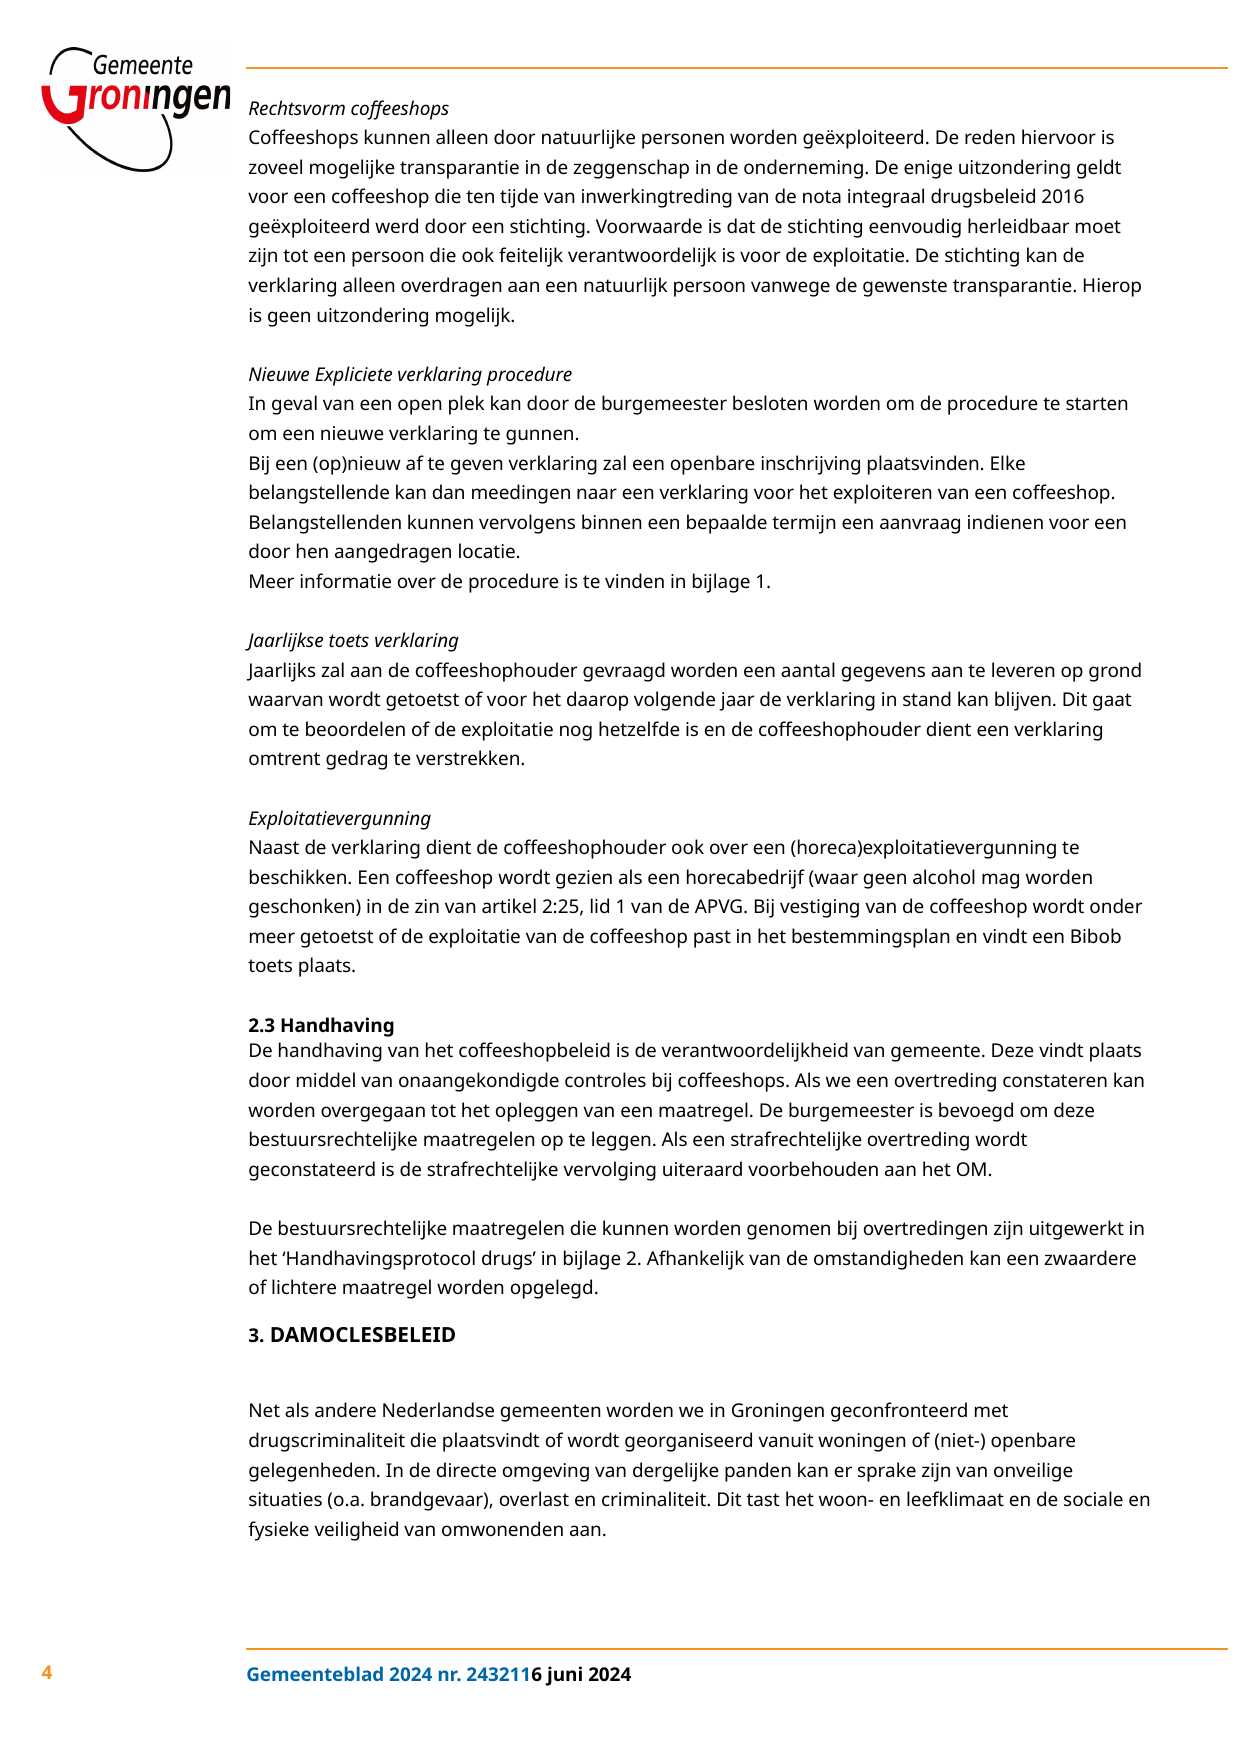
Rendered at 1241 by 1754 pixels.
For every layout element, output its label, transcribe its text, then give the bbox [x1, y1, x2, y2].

text 3. DAMOCLESBELEID [248, 1320, 1152, 1348]
text Coffeeshops kunnen alleen door natuurlijke personen worden geëxploiteerd. De reden hiervoor is zoveel mogelijke transparantie in de zeggenschap in de onderneming. De enige uitzondering geldt voor een coffeeshop die ten tijde van inwerkingtreding van de nota integraal drugsbeleid 2016 geëxploiteerd werd door een stichting. Voorwaarde is dat de stichting eenvoudig herleidbaar moet zijn tot een persoon die ook feitelijk verantwoordelijk is voor de exploitatie. De stichting kan de verklaring alleen overdragen aan een natuurlijk persoon vanwege de gewenste transparantie. Hierop is geen uitzondering mogelijk. [248, 124, 1152, 328]
text Net als andere Nederlandse gemeenten worden we in Groningen geconfronteerd met drugscriminaliteit die plaatsvindt of wordt georganiseerd vanuit woningen of (niet-) openbare gelegenheden. In de directe omgeving van dergelijke panden kan er sprake zijn van onveilige situaties (o.a. brandgevaar), overlast en criminaliteit. Dit tast het woon- en leefklimaat en de sociale en fysieke veiligheid van omwonenden aan. [248, 1398, 1152, 1542]
text Jaarlijkse toets verklaring [248, 627, 1152, 653]
text Naast de verklaring dient de coffeeshophouder ook over een (horeca)exploitatievergunning te beschikken. Een coffeeshop wordt gezien als een horecabedrijf (waar geen alcohol mag worden geschonken) in de zin van artikel 2:25, lid 1 van de APVG. Bij vestiging van de coffeeshop wordt onder meer getoetst of de exploitatie van de coffeeshop past in het bestemmingsplan en vindt een Bibob toets plaats. [248, 834, 1152, 978]
text Belangstellenden kunnen vervolgens binnen een bepaalde termijn een aanvraag indienen voor een door hen aangedragen locatie. [248, 509, 1152, 564]
text De bestuursrechtelijke maatregelen die kunnen worden genomen bij overtredingen zijn uitgewerkt in het ‘Handhavingsprotocol drugs’ in bijlage 2. Afhankelijk van de omstandigheden kan een zwaardere of lichtere maatregel worden opgelegd. [248, 1215, 1152, 1300]
text Jaarlijks zal aan de coffeeshophouder gevraagd worden een aantal gegevens aan te leveren op grond waarvan wordt getoetst of voor het daarop volgende jaar de verklaring in stand kan blijven. Dit gaat om te beoordelen of de exploitatie nog hetzelfde is en de coffeeshophouder dient een verklaring omtrent gedrag te verstrekken. [248, 657, 1152, 771]
text Bij een (op)nieuw af te geven verklaring zal een openbare inschrijving plaatsvinden. Elke belangstellende kan dan meedingen naar een verklaring voor het exploiteren van een coffeeshop. [248, 450, 1152, 505]
text Nieuwe Expliciete verklaring procedure [248, 361, 1152, 387]
text 2.3 Handhaving [248, 1012, 1152, 1038]
picture [41, 47, 231, 172]
text De handhaving van het coffeeshopbeleid is de verantwoordelijkheid van gemeente. Deze vindt plaats door middel van onaangekondigde controles bij coffeeshops. Als we een overtreding constateren kan worden overgegaan tot het opleggen van een maatregel. De burgemeester is bevoegd om deze bestuursrechtelijke maatregelen op te leggen. Als een strafrechtelijke overtreding wordt geconstateerd is de strafrechtelijke vervolging uiteraard voorbehouden aan het OM. [248, 1038, 1152, 1182]
text Exploitatievergunning [248, 805, 1152, 831]
text Meer informatie over de procedure is te vinden in bijlage 1. [248, 568, 1152, 594]
text In geval van een open plek kan door de burgemeester besloten worden om de procedure te starten om een nieuwe verklaring te gunnen. [248, 391, 1152, 446]
text Rechtsvorm coffeeshops [248, 95, 1152, 121]
